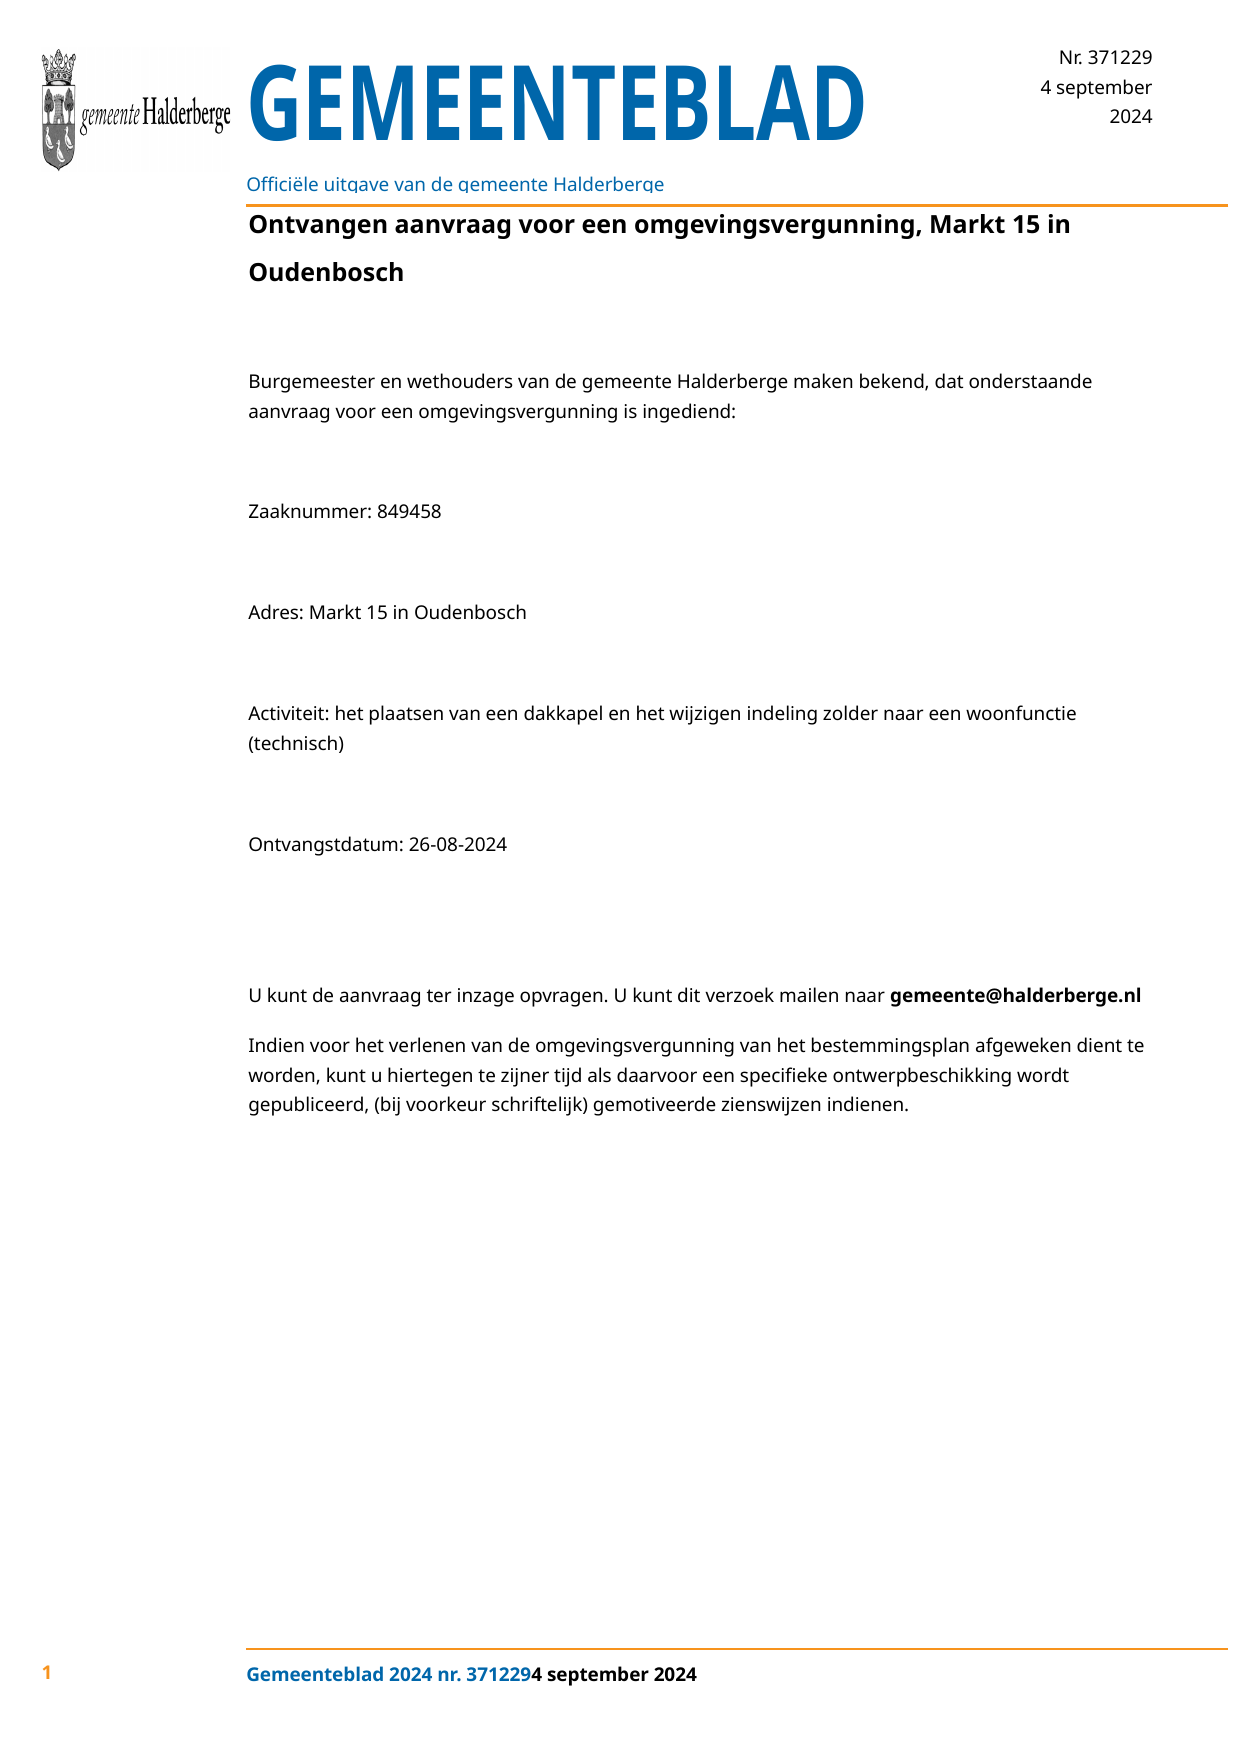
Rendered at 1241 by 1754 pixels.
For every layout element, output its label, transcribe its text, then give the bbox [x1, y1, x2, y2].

text Indien voor het verlenen van de omgevingsvergunning van het bestemmingsplan afgeweken dient te worden, kunt u hiertegen te zijner tijd als daarvoor een specifieke ontwerpbeschikking wordt gepubliceerd, (bij voorkeur schriftelijk) gemotiveerde zienswijzen indienen. [248, 1032, 1152, 1117]
text Activiteit: het plaatsen van een dakkapel en het wijzigen indeling zolder naar een woonfunctie (technisch) [248, 700, 1152, 756]
text Ontvangen aanvraag voor een omgevingsvergunning, Markt 15 in Oudenbosch [248, 207, 1152, 288]
text Ontvangstdatum: 26-08-2024 [248, 831, 1152, 857]
text Burgemeester en wethouders van de gemeente Halderberge maken bekend, dat onderstaande aanvraag voor een omgevingsvergunning is ingediend: [248, 368, 1152, 424]
text Zaaknummer: 849458 [248, 499, 1152, 524]
picture [41, 47, 231, 172]
text U kunt de aanvraag ter inzage opvragen. U kunt dit verzoek mailen naar gemeente@halderberge.nl [248, 982, 1152, 1008]
text Adres: Markt 15 in Oudenbosch [248, 599, 1152, 625]
